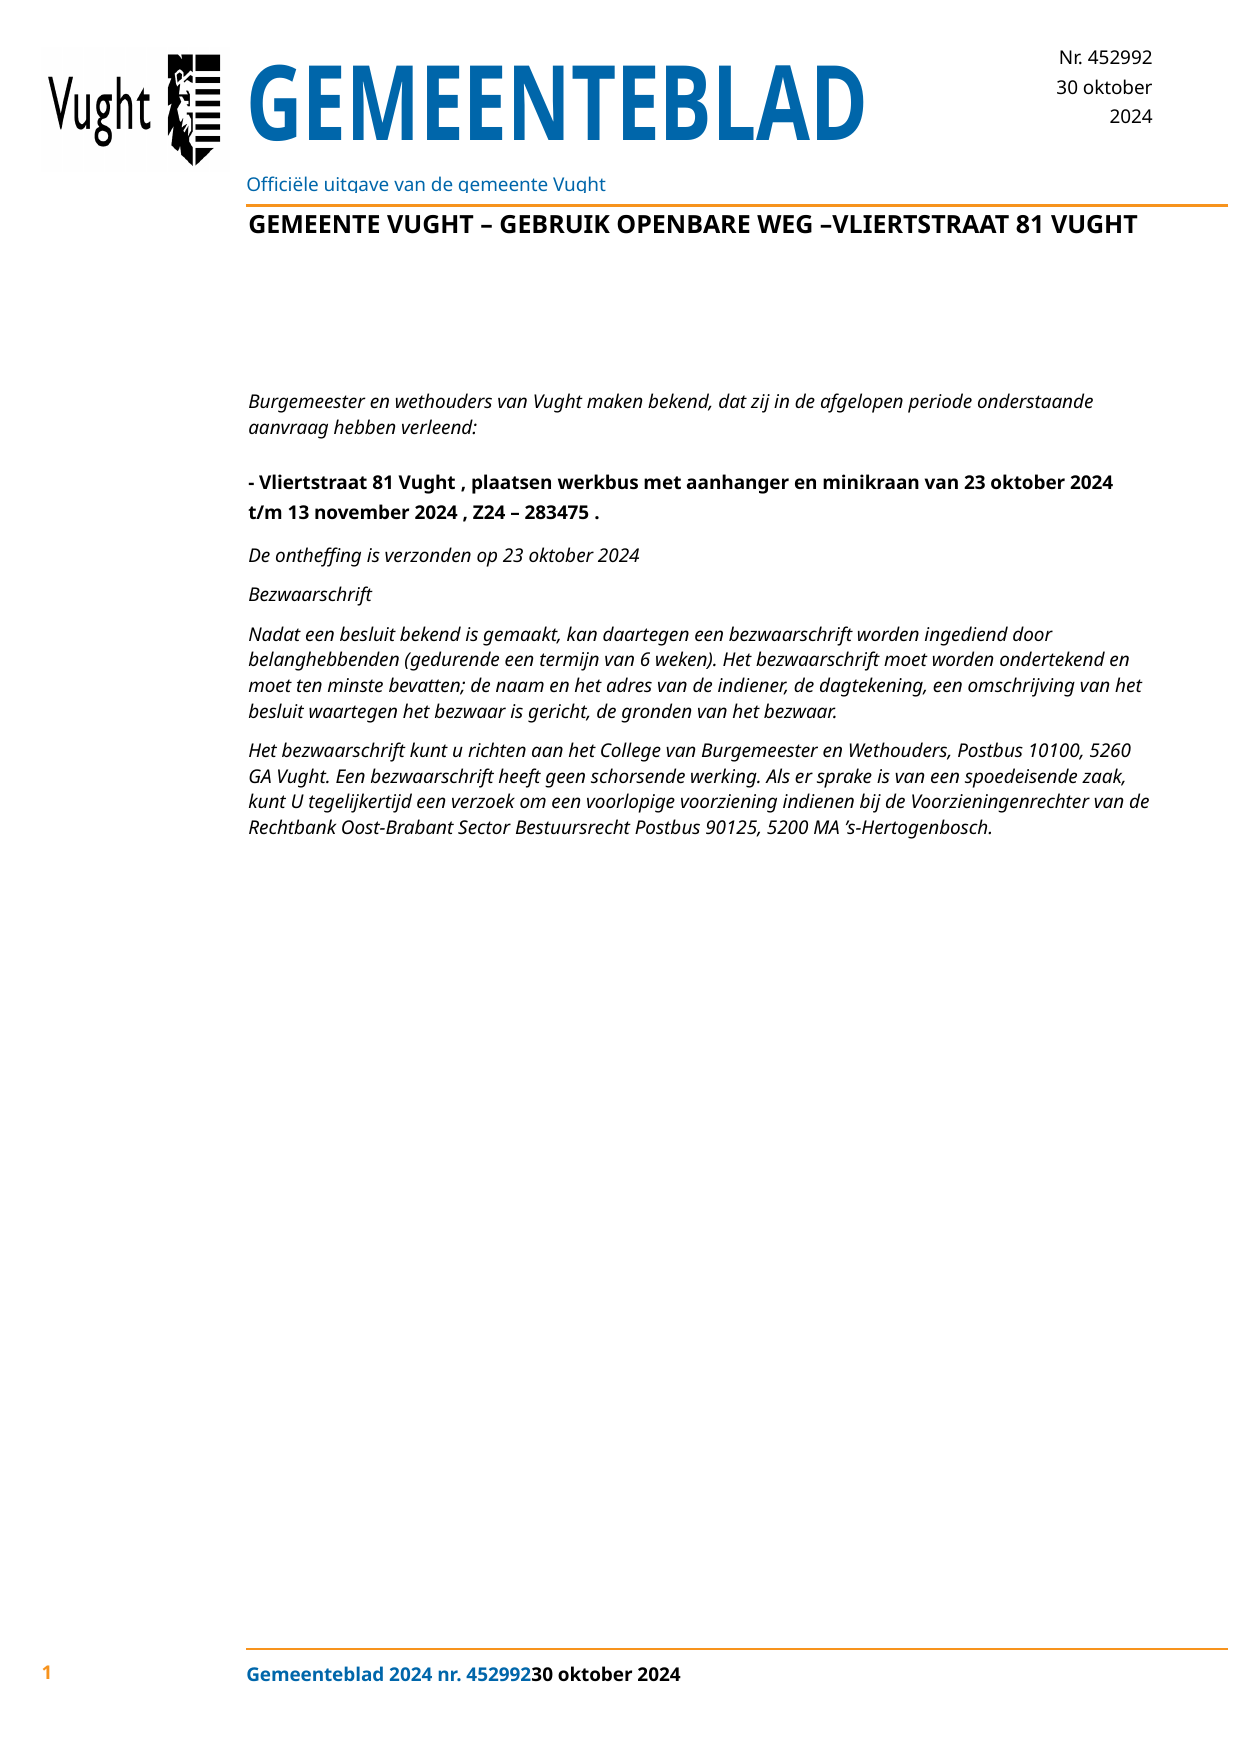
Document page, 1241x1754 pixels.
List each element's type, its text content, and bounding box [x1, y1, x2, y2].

text Nadat een besluit bekend is gemaakt, kan daartegen een bezwaarschrift worden ingediend door belanghebbenden (gedurende een termijn van 6 weken). Het bezwaarschrift moet worden ondertekend en moet ten minste bevatten; de naam en het adres van de indiener, de dagtekening, een omschrijving van het besluit waartegen het bezwaar is gericht, de gronden van het bezwaar. [248, 621, 1152, 724]
text Bezwaarschrift [248, 581, 1152, 607]
text De ontheffing is verzonden op 23 oktober 2024 [248, 542, 1152, 568]
text GEMEENTE VUGHT – GEBRUIK OPENBARE WEG –VLIERTSTRAAT 81 VUGHT [248, 207, 1152, 241]
picture [41, 47, 231, 172]
text Het bezwaarschrift kunt u richten aan het College van Burgemeester en Wethouders, Postbus 10100, 5260 GA Vught. Een bezwaarschrift heeft geen schorsende werking. Als er sprake is van een spoedeisende zaak, kunt U tegelijkertijd een verzoek om een voorlopige voorziening indienen bij de Voorzieningenrechter van de Rechtbank Oost-Brabant Sector Bestuursrecht Postbus 90125, 5200 MA ’s-Hertogenbosch. [248, 737, 1152, 840]
text Burgemeester en wethouders van Vught maken bekend, dat zij in de afgelopen periode onderstaande aanvraag hebben verleend: [248, 388, 1152, 440]
text - Vliertstraat 81 Vught , plaatsen werkbus met aanhanger en minikraan van 23 oktober 2024 t/m 13 november 2024 , Z24 – 283475 . [248, 469, 1152, 525]
